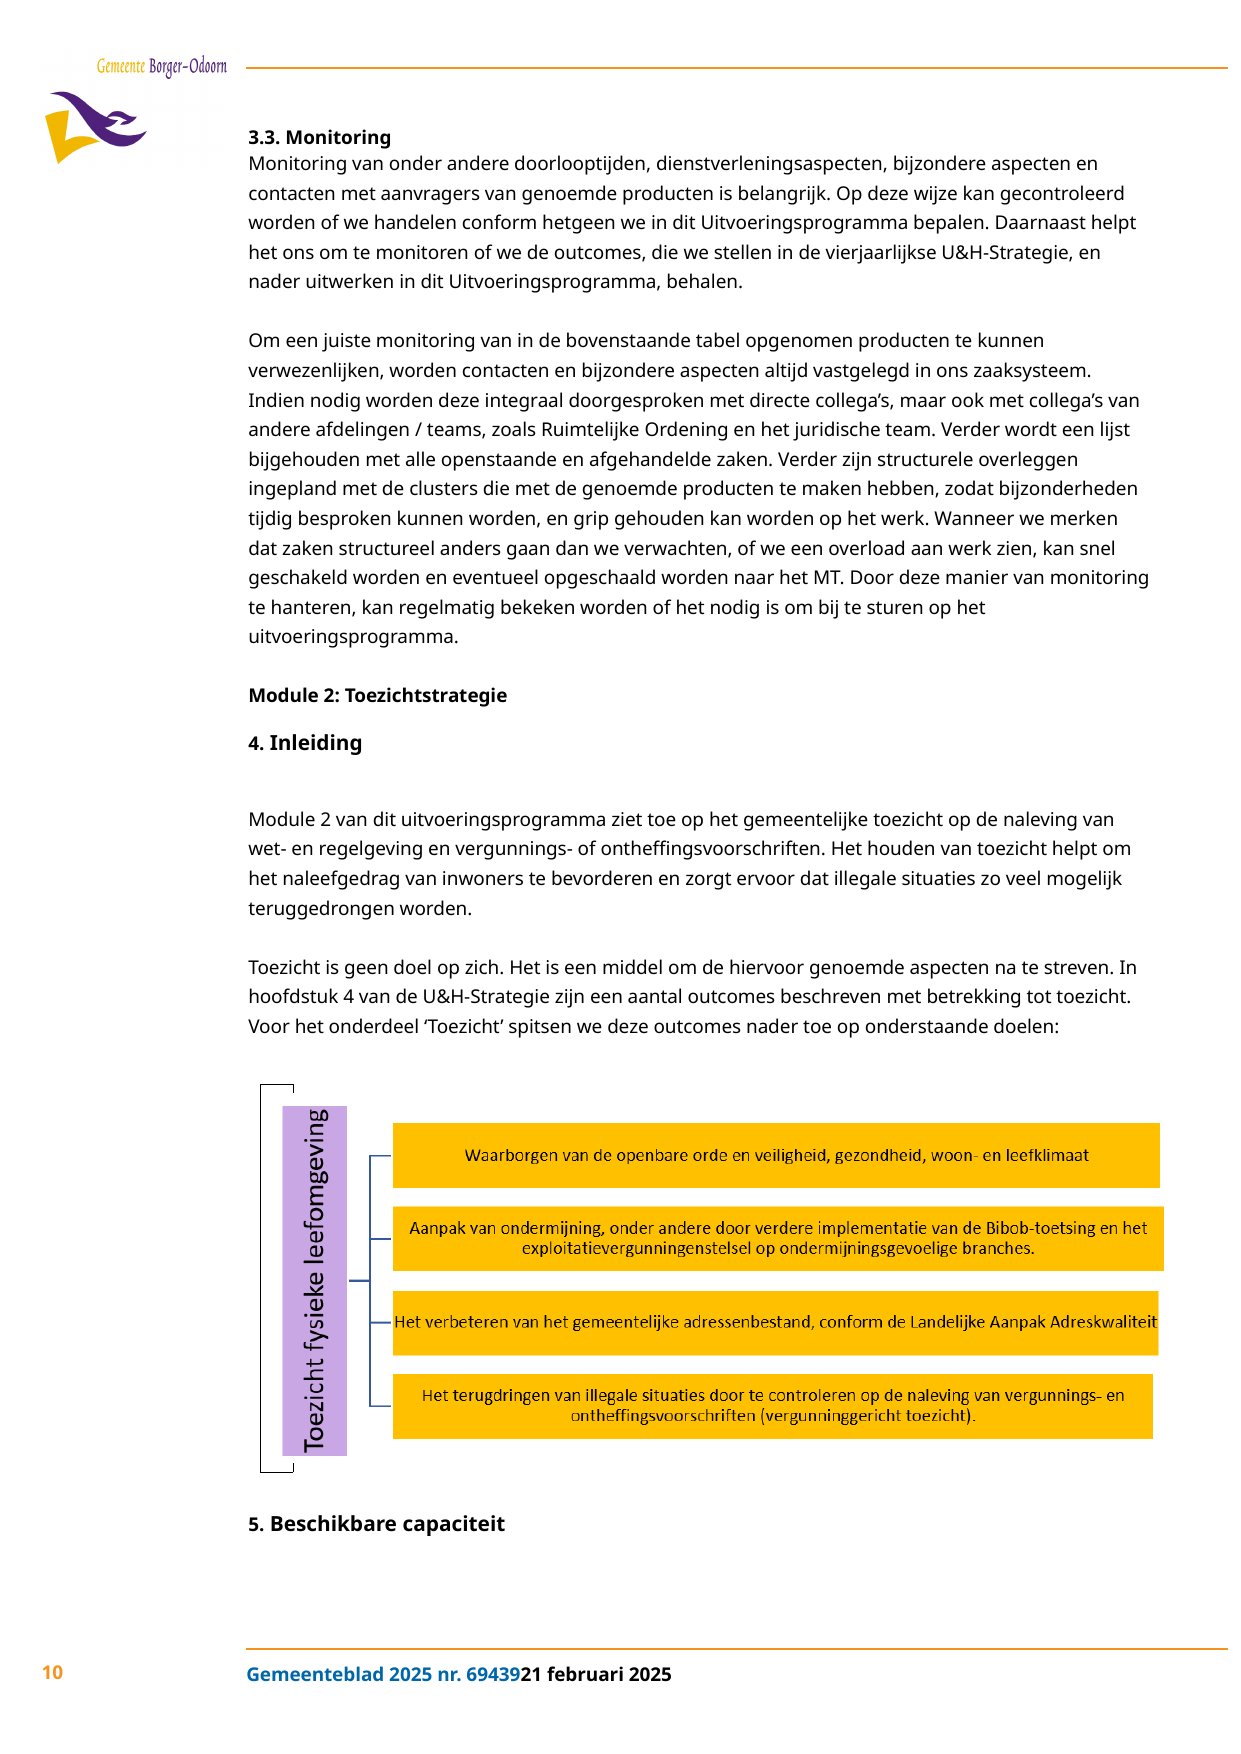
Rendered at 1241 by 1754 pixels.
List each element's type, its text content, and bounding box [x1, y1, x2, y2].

text 4. Inleiding [248, 728, 1152, 757]
text Om een juiste monitoring van in de bovenstaande tabel opgenomen producten te kunnen verwezenlijken, worden contacten en bijzondere aspecten altijd vastgelegd in ons zaaksysteem. Indien nodig worden deze integraal doorgesproken met directe collega’s, maar ook met collega’s van andere afdelingen / teams, zoals Ruimtelijke Ordening en het juridische team. Verder wordt een lijst bijgehouden met alle openstaande en afgehandelde zaken. Verder zijn structurele overleggen ingepland met de clusters die met de genoemde producten te maken hebben, zodat bijzonderheden tijdig besproken kunnen worden, en grip gehouden kan worden op het werk. Wanneer we merken dat zaken structureel anders gaan dan we verwachten, of we een overload aan werk zien, kan snel geschakeld worden en eventueel opgeschaald worden naar het MT. Door deze manier van monitoring te hanteren, kan regelmatig bekeken worden of het nodig is om bij te sturen op het uitvoeringsprogramma. [248, 328, 1152, 649]
text 3.3. Monitoring [248, 124, 1152, 150]
text Toezicht is geen doel op zich. Het is een middel om de hiervoor genoemde aspecten na te streven. In hoofdstuk 4 van de U&H-Strategie zijn een aantal outcomes beschreven met betrekking tot toezicht. Voor het onderdeel ‘Toezicht’ spitsen we deze outcomes nader toe op onderstaande doelen: [248, 954, 1152, 1039]
text Module 2 van dit uitvoeringsprogramma ziet toe op het gemeentelijke toezicht op de naleving van wet- en regelgeving en vergunnings- of ontheffingsvoorschriften. Het houden van toezicht helpt om het naleefgedrag van inwoners te bevorderen en zorgt ervoor dat illegale situaties zo veel mogelijk teruggedrongen worden. [248, 806, 1152, 920]
picture [41, 47, 231, 172]
text Monitoring van onder andere doorlooptijden, dienstverleningsaspecten, bijzondere aspecten en contacten met aanvragers van genoemde producten is belangrijk. Op deze wijze kan gecontroleerd worden of we handelen conform hetgeen we in dit Uitvoeringsprogramma bepalen. Daarnaast helpt het ons om te monitoren of we de outcomes, die we stellen in de vierjaarlijkse U&H-Strategie, en nader uitwerken in dit Uitvoeringsprogramma, behalen. [248, 150, 1152, 294]
text 5. Beschikbare capaciteit [248, 1509, 1152, 1538]
picture [268, 1093, 1173, 1463]
text Module 2: Toezichtstrategie [248, 683, 1152, 708]
